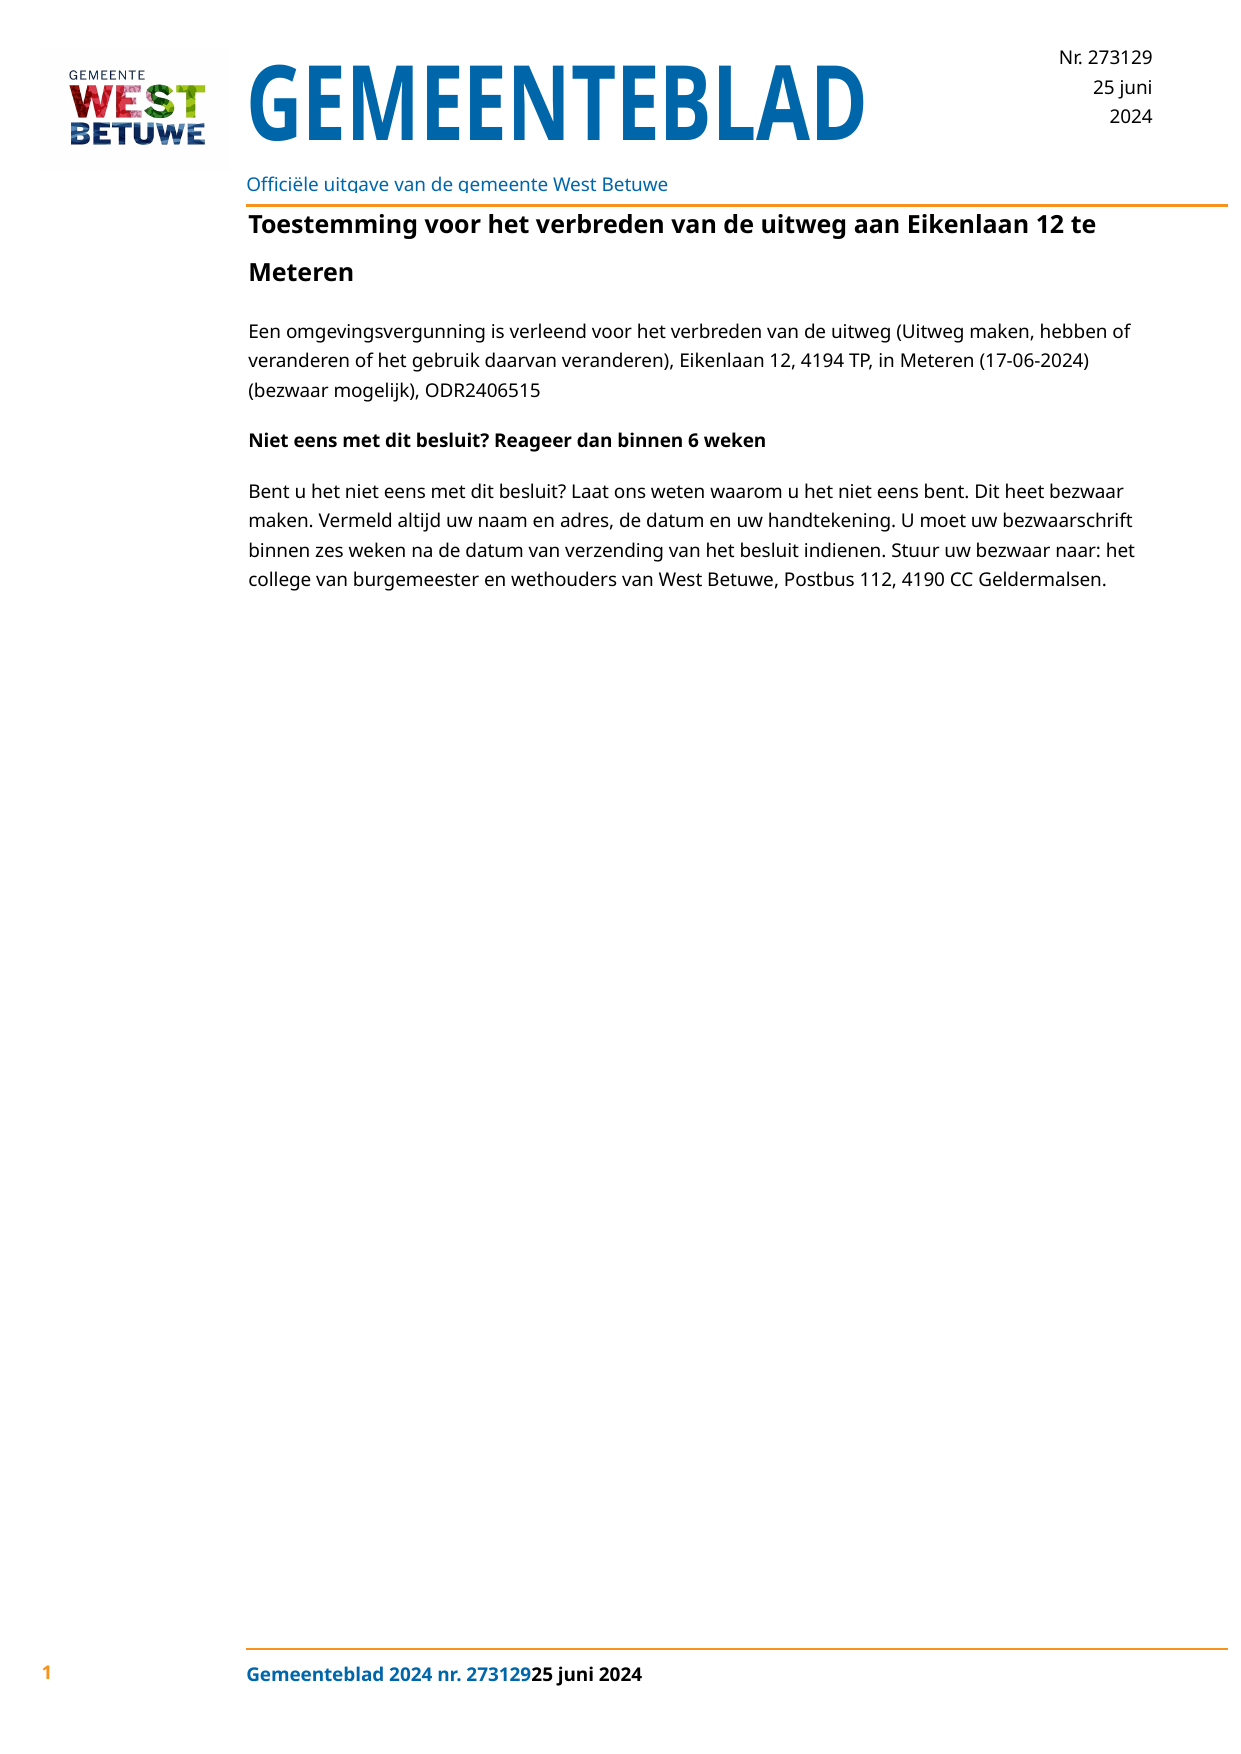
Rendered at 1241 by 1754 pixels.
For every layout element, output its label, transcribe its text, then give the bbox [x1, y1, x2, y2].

picture [41, 47, 231, 172]
text Toestemming voor het verbreden van de uitweg aan Eikenlaan 12 te Meteren [248, 207, 1152, 288]
text Bent u het niet eens met dit besluit? Laat ons weten waarom u het niet eens bent. Dit heet bezwaar maken. Vermeld altijd uw naam en adres, de datum en uw handtekening. U moet uw bezwaarschrift binnen zes weken na de datum van verzending van het besluit indienen. Stuur uw bezwaar naar: het college van burgemeester en wethouders van West Betuwe, Postbus 112, 4190 CC Geldermalsen. [248, 478, 1152, 592]
text Niet eens met dit besluit? Reageer dan binnen 6 weken [248, 427, 1152, 453]
text Een omgevingsvergunning is verleend voor het verbreden van de uitweg (Uitweg maken, hebben of veranderen of het gebruik daarvan veranderen), Eikenlaan 12, 4194 TP, in Meteren (17-06-2024) (bezwaar mogelijk), ODR2406515 [248, 318, 1152, 403]
